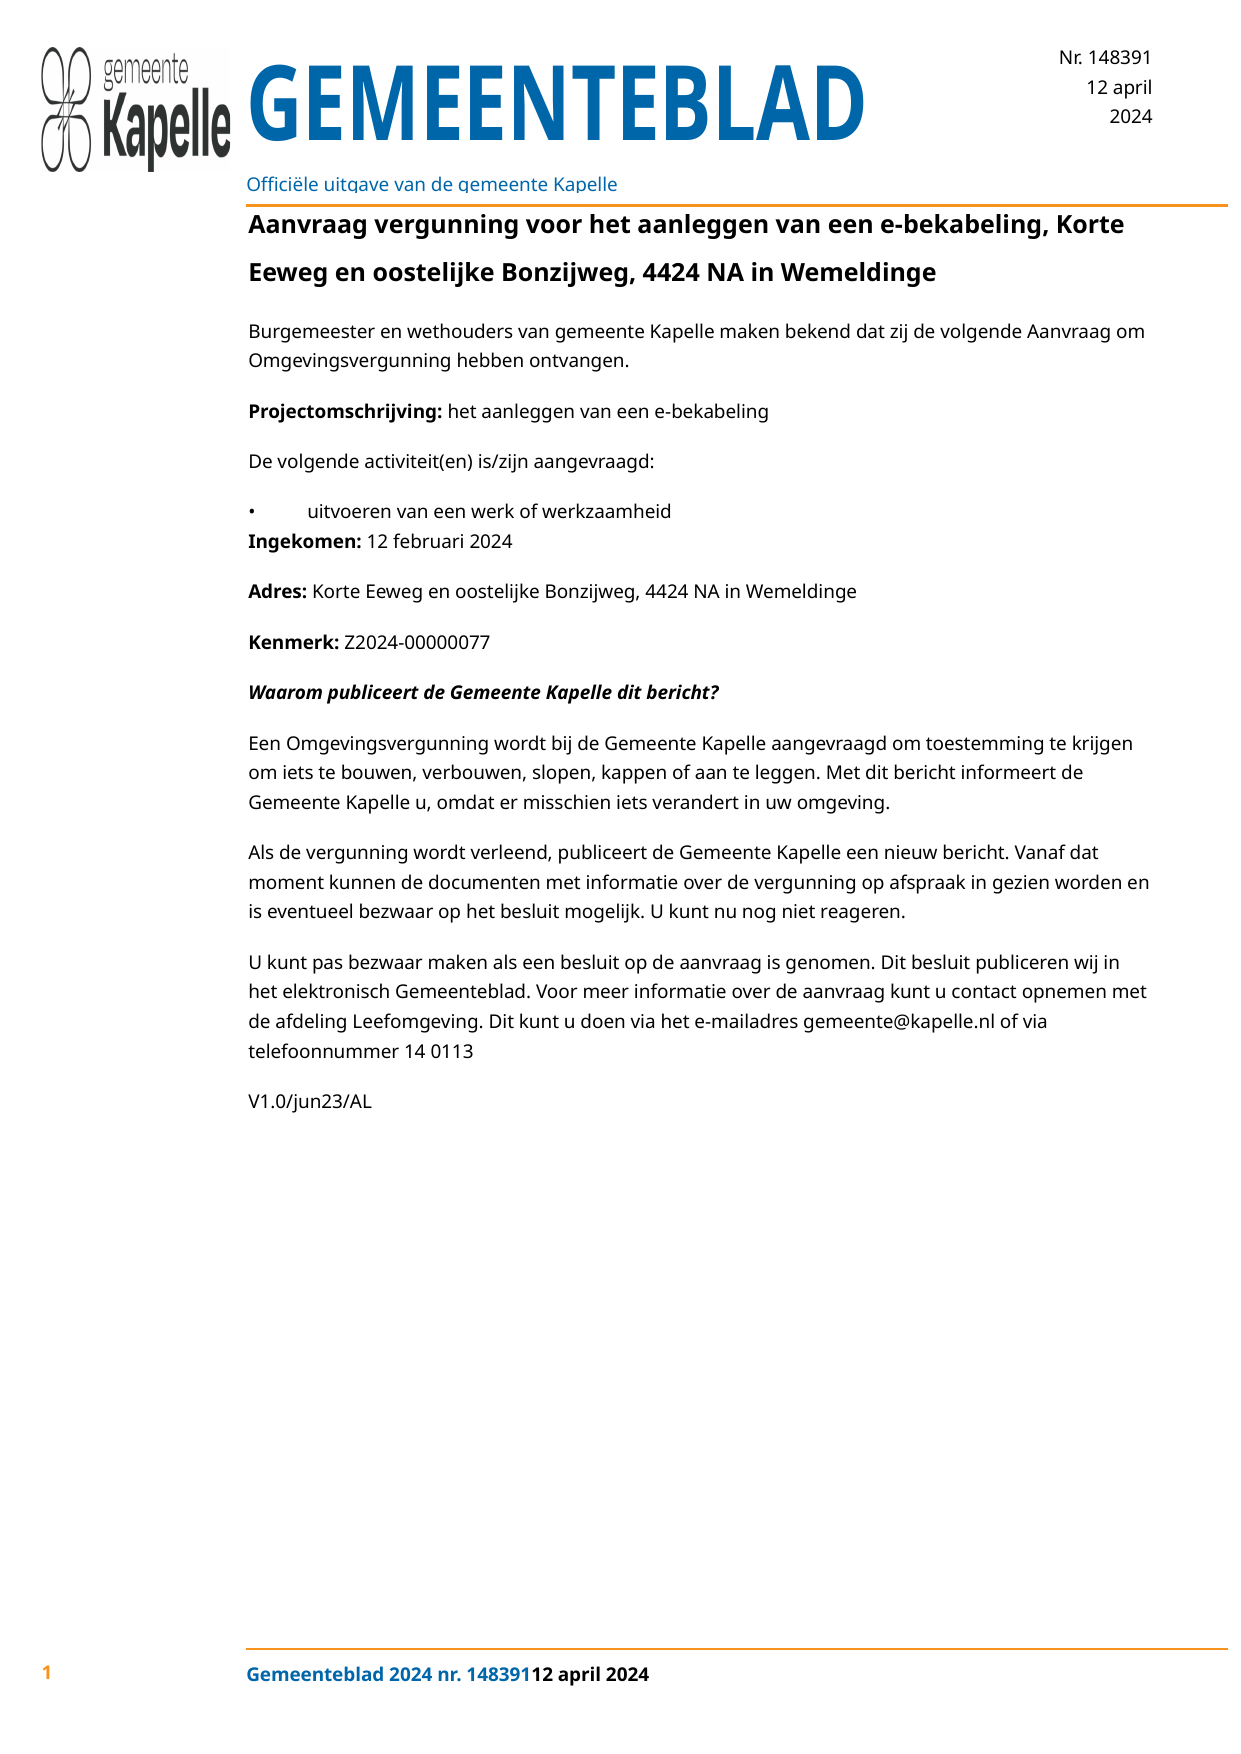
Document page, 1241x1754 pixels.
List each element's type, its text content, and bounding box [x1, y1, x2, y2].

text U kunt pas bezwaar maken als een besluit op de aanvraag is genomen. Dit besluit publiceren wij in het elektronisch Gemeenteblad. Voor meer informatie over de aanvraag kunt u contact opnemen met de afdeling Leefomgeving. Dit kunt u doen via het e-mailadres gemeente@kapelle.nl of via telefoonnummer 14 0113 [248, 949, 1152, 1064]
text De volgende activiteit(en) is/zijn aangevraagd: [248, 448, 1152, 474]
text Kenmerk: Z2024-00000077 [248, 629, 1152, 655]
list uitvoeren van een werk of werkzaamheid [248, 499, 1152, 524]
text Adres: Korte Eeweg en oostelijke Bonzijweg, 4424 NA in Wemeldinge [248, 579, 1152, 604]
text V1.0/jun23/AL [248, 1088, 1152, 1114]
text Burgemeester en wethouders van gemeente Kapelle maken bekend dat zij de volgende Aanvraag om Omgevingsvergunning hebben ontvangen. [248, 318, 1152, 373]
picture [41, 47, 231, 172]
text Waarom publiceert de Gemeente Kapelle dit bericht? [248, 679, 1152, 705]
text Een Omgevingsvergunning wordt bij de Gemeente Kapelle aangevraagd om toestemming te krijgen om iets te bouwen, verbouwen, slopen, kappen of aan te leggen. Met dit bericht informeert de Gemeente Kapelle u, omdat er misschien iets verandert in uw omgeving. [248, 730, 1152, 815]
text Projectomschrijving: het aanleggen van een e-bekabeling [248, 398, 1152, 424]
text Als de vergunning wordt verleend, publiceert de Gemeente Kapelle een nieuw bericht. Vanaf dat moment kunnen de documenten met informatie over de vergunning op afspraak in gezien worden en is eventueel bezwaar op het besluit mogelijk. U kunt nu nog niet reageren. [248, 839, 1152, 924]
text Ingekomen: 12 februari 2024 [248, 528, 1152, 554]
text Aanvraag vergunning voor het aanleggen van een e-bekabeling, Korte Eeweg en oostelijke Bonzijweg, 4424 NA in Wemeldinge [248, 207, 1152, 288]
